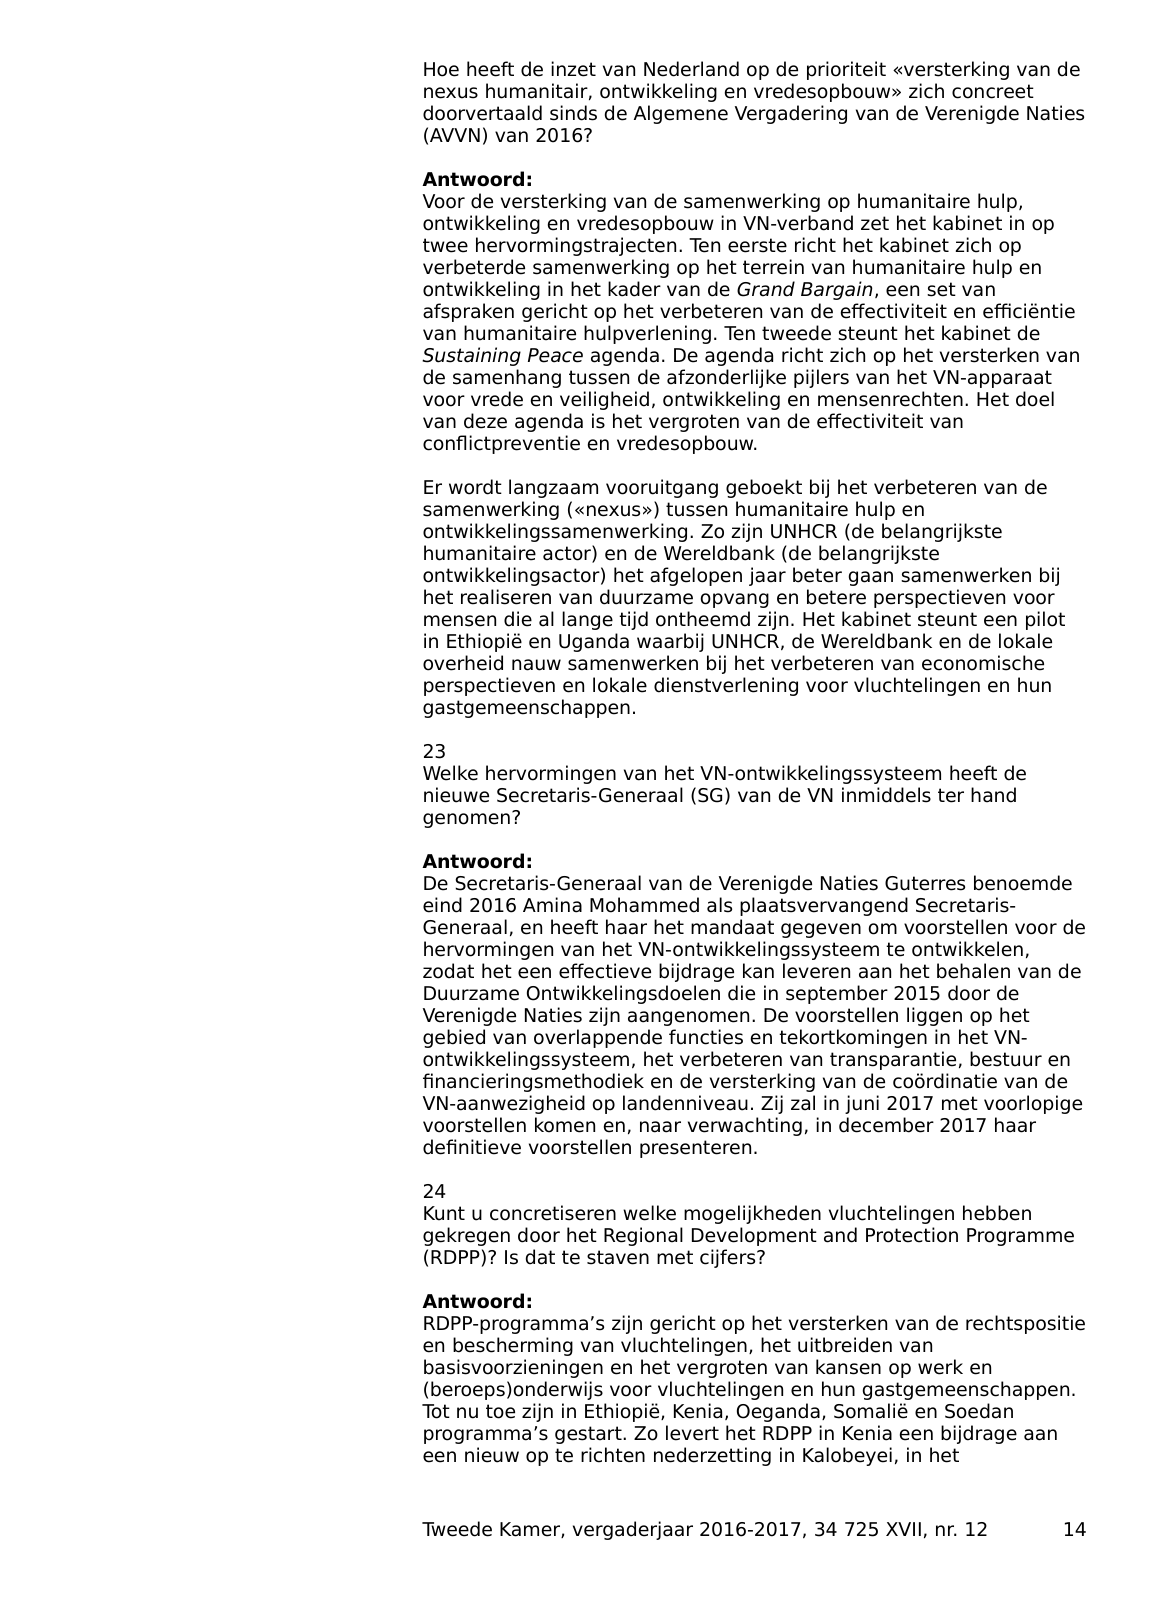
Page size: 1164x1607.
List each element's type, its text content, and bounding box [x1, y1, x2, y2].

text Kunt u concretiseren welke mogelijkheden vluchtelingen hebben gekregen door het Regional Development and Protection Programme (RDPP)? Is dat te staven met cijfers? [422, 1203, 1087, 1269]
text Antwoord: [422, 169, 1087, 191]
text 23 [422, 741, 1087, 763]
text Welke hervormingen van het VN-ontwikkelingssysteem heeft de nieuwe Secretaris-Generaal (SG) van de VN inmiddels ter hand genomen? [422, 763, 1087, 829]
text RDPP-programma’s zijn gericht op het versterken van de rechtspositie en bescherming van vluchtelingen, het uitbreiden van basisvoorzieningen en het vergroten van kansen op werk en (beroeps)onderwijs voor vluchtelingen en hun gastgemeenschappen. Tot nu toe zijn in Ethiopië, Kenia, Oeganda, Somalië en Soedan programma’s gestart. Zo levert het RDPP in Kenia een bijdrage aan een nieuw op te richten nederzetting in Kalobeyei, in het [422, 1313, 1087, 1467]
text De Secretaris-Generaal van de Verenigde Naties Guterres benoemde eind 2016 Amina Mohammed als plaatsvervangend Secretaris-Generaal, en heeft haar het mandaat gegeven om voorstellen voor de hervormingen van het VN-ontwikkelingssysteem te ontwikkelen, zodat het een effectieve bijdrage kan leveren aan het behalen van de Duurzame Ontwikkelingsdoelen die in september 2015 door de Verenigde Naties zijn aangenomen. De voorstellen liggen op het gebied van overlappende functies en tekortkomingen in het VN-ontwikkelingssysteem, het verbeteren van transparantie, bestuur en financieringsmethodiek en de versterking van de coördinatie van de VN-aanwezigheid op landenniveau. Zij zal in juni 2017 met voorlopige voorstellen komen en, naar verwachting, in december 2017 haar definitieve voorstellen presenteren. [422, 873, 1087, 1159]
text Hoe heeft de inzet van Nederland op de prioriteit «versterking van de nexus humanitair, ontwikkeling en vredesopbouw» zich concreet doorvertaald sinds de Algemene Vergadering van de Verenigde Naties (AVVN) van 2016? [422, 59, 1087, 147]
text Antwoord: [422, 1291, 1087, 1313]
text Er wordt langzaam vooruitgang geboekt bij het verbeteren van de samenwerking («nexus») tussen humanitaire hulp en ontwikkelingssamenwerking. Zo zijn UNHCR (de belangrijkste humanitaire actor) en de Wereldbank (de belangrijkste ontwikkelingsactor) het afgelopen jaar beter gaan samenwerken bij het realiseren van duurzame opvang en betere perspectieven voor mensen die al lange tijd ontheemd zijn. Het kabinet steunt een pilot in Ethiopië en Uganda waarbij UNHCR, de Wereldbank en de lokale overheid nauw samenwerken bij het verbeteren van economische perspectieven en lokale dienstverlening voor vluchtelingen en hun gastgemeenschappen. [422, 477, 1087, 719]
text 24 [422, 1181, 1087, 1203]
text Voor de versterking van de samenwerking op humanitaire hulp, ontwikkeling en vredesopbouw in VN-verband zet het kabinet in op twee hervormingstrajecten. Ten eerste richt het kabinet zich op verbeterde samenwerking op het terrein van humanitaire hulp en ontwikkeling in het kader van de Grand Bargain, een set van afspraken gericht op het verbeteren van de effectiviteit en efficiëntie van humanitaire hulpverlening. Ten tweede steunt het kabinet de Sustaining Peace agenda. De agenda richt zich op het versterken van de samenhang tussen de afzonderlijke pijlers van het VN-apparaat voor vrede en veiligheid, ontwikkeling en mensenrechten. Het doel van deze agenda is het vergroten van de effectiviteit van conflictpreventie en vredesopbouw. [422, 191, 1087, 455]
text Antwoord: [422, 851, 1087, 873]
